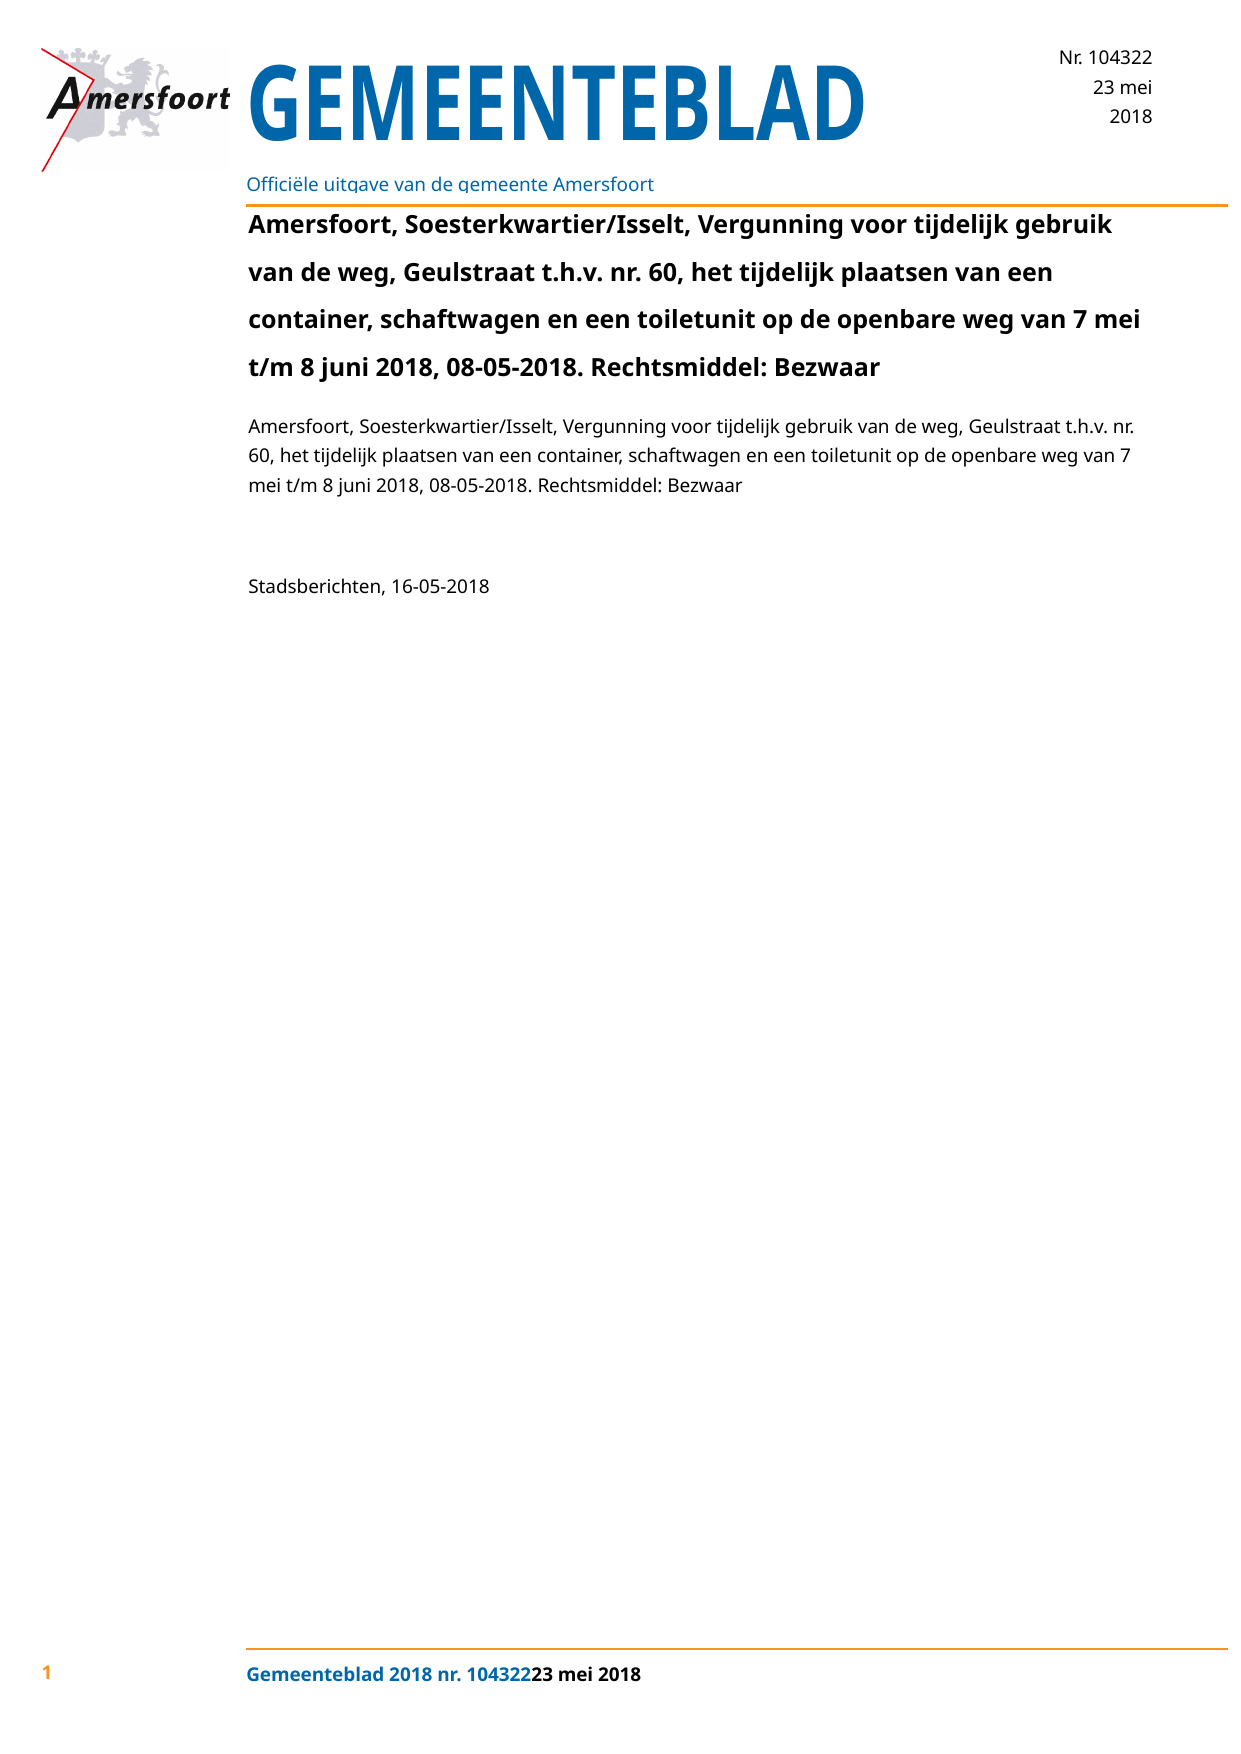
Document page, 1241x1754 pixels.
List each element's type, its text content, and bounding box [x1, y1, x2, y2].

text Stadsberichten, 16-05-2018 [248, 573, 1152, 599]
text Amersfoort, Soesterkwartier/Isselt, Vergunning voor tijdelijk gebruik van de weg, Geulstraat t.h.v. nr. 60, het tijdelijk plaatsen van een container, schaftwagen en een toiletunit op de openbare weg van 7 mei t/m 8 juni 2018, 08-05-2018. Rechtsmiddel: Bezwaar [248, 413, 1152, 498]
picture [41, 47, 231, 172]
text Amersfoort, Soesterkwartier/Isselt, Vergunning voor tijdelijk gebruik van de weg, Geulstraat t.h.v. nr. 60, het tijdelijk plaatsen van een container, schaftwagen en een toiletunit op de openbare weg van 7 mei t/m 8 juni 2018, 08-05-2018. Rechtsmiddel: Bezwaar [248, 207, 1152, 384]
